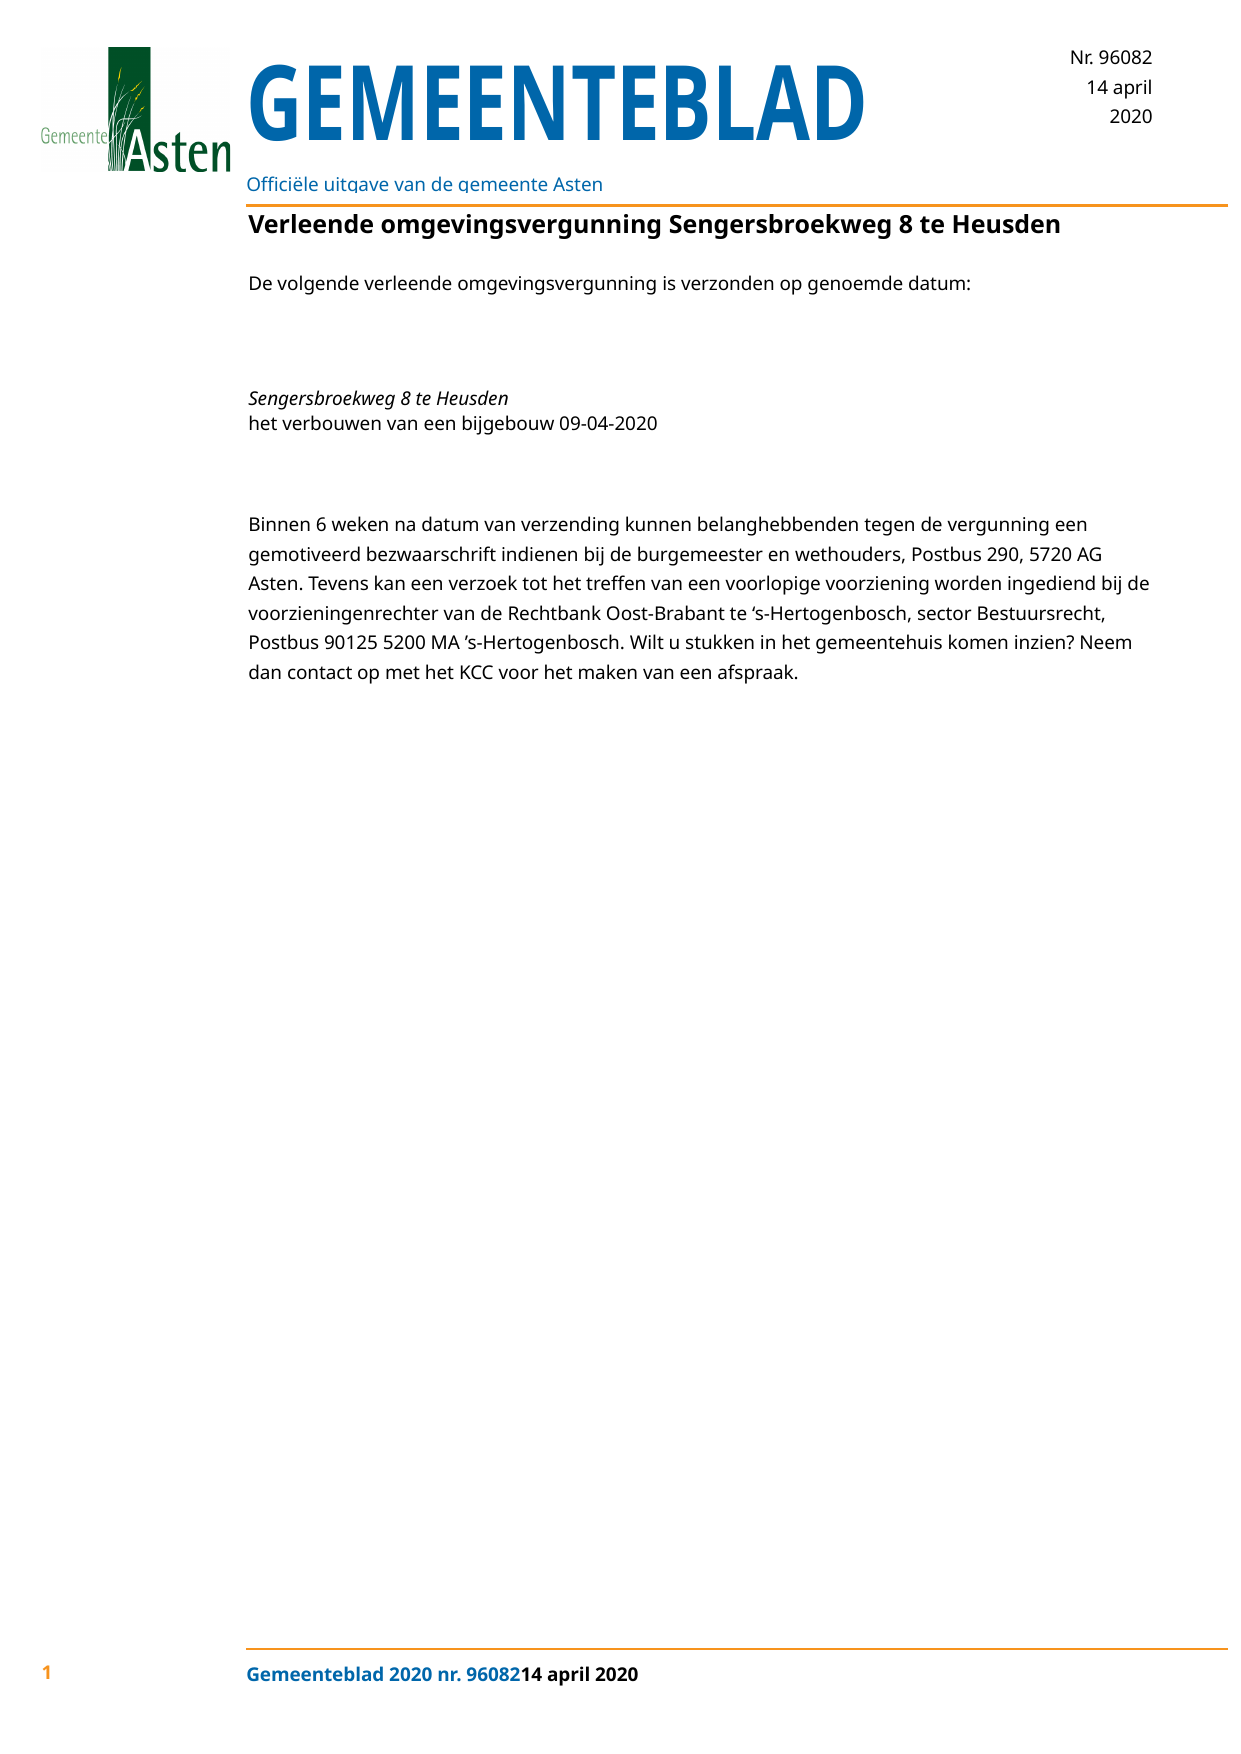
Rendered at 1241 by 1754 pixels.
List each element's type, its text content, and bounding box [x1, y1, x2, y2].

text De volgende verleende omgevingsvergunning is verzonden op genoemde datum: [248, 270, 1152, 296]
picture [41, 47, 231, 172]
text Sengersbroekweg 8 te Heusden [248, 385, 1152, 410]
text Binnen 6 weken na datum van verzending kunnen belanghebbenden tegen de vergunning een gemotiveerd bezwaarschrift indienen bij de burgemeester en wethouders, Postbus 290, 5720 AG Asten. Tevens kan een verzoek tot het treffen van een voorlopige voorziening worden ingediend bij de voorzieningenrechter van de Rechtbank Oost-Brabant te ‘s-Hertogenbosch, sector Bestuursrecht, Postbus 90125 5200 MA ’s-Hertogenbosch. Wilt u stukken in het gemeentehuis komen inzien? Neem dan contact op met het KCC voor het maken van een afspraak. [248, 511, 1152, 685]
text Verleende omgevingsvergunning Sengersbroekweg 8 te Heusden [248, 207, 1152, 241]
text het verbouwen van een bijgebouw 09-04-2020 [248, 410, 1152, 436]
